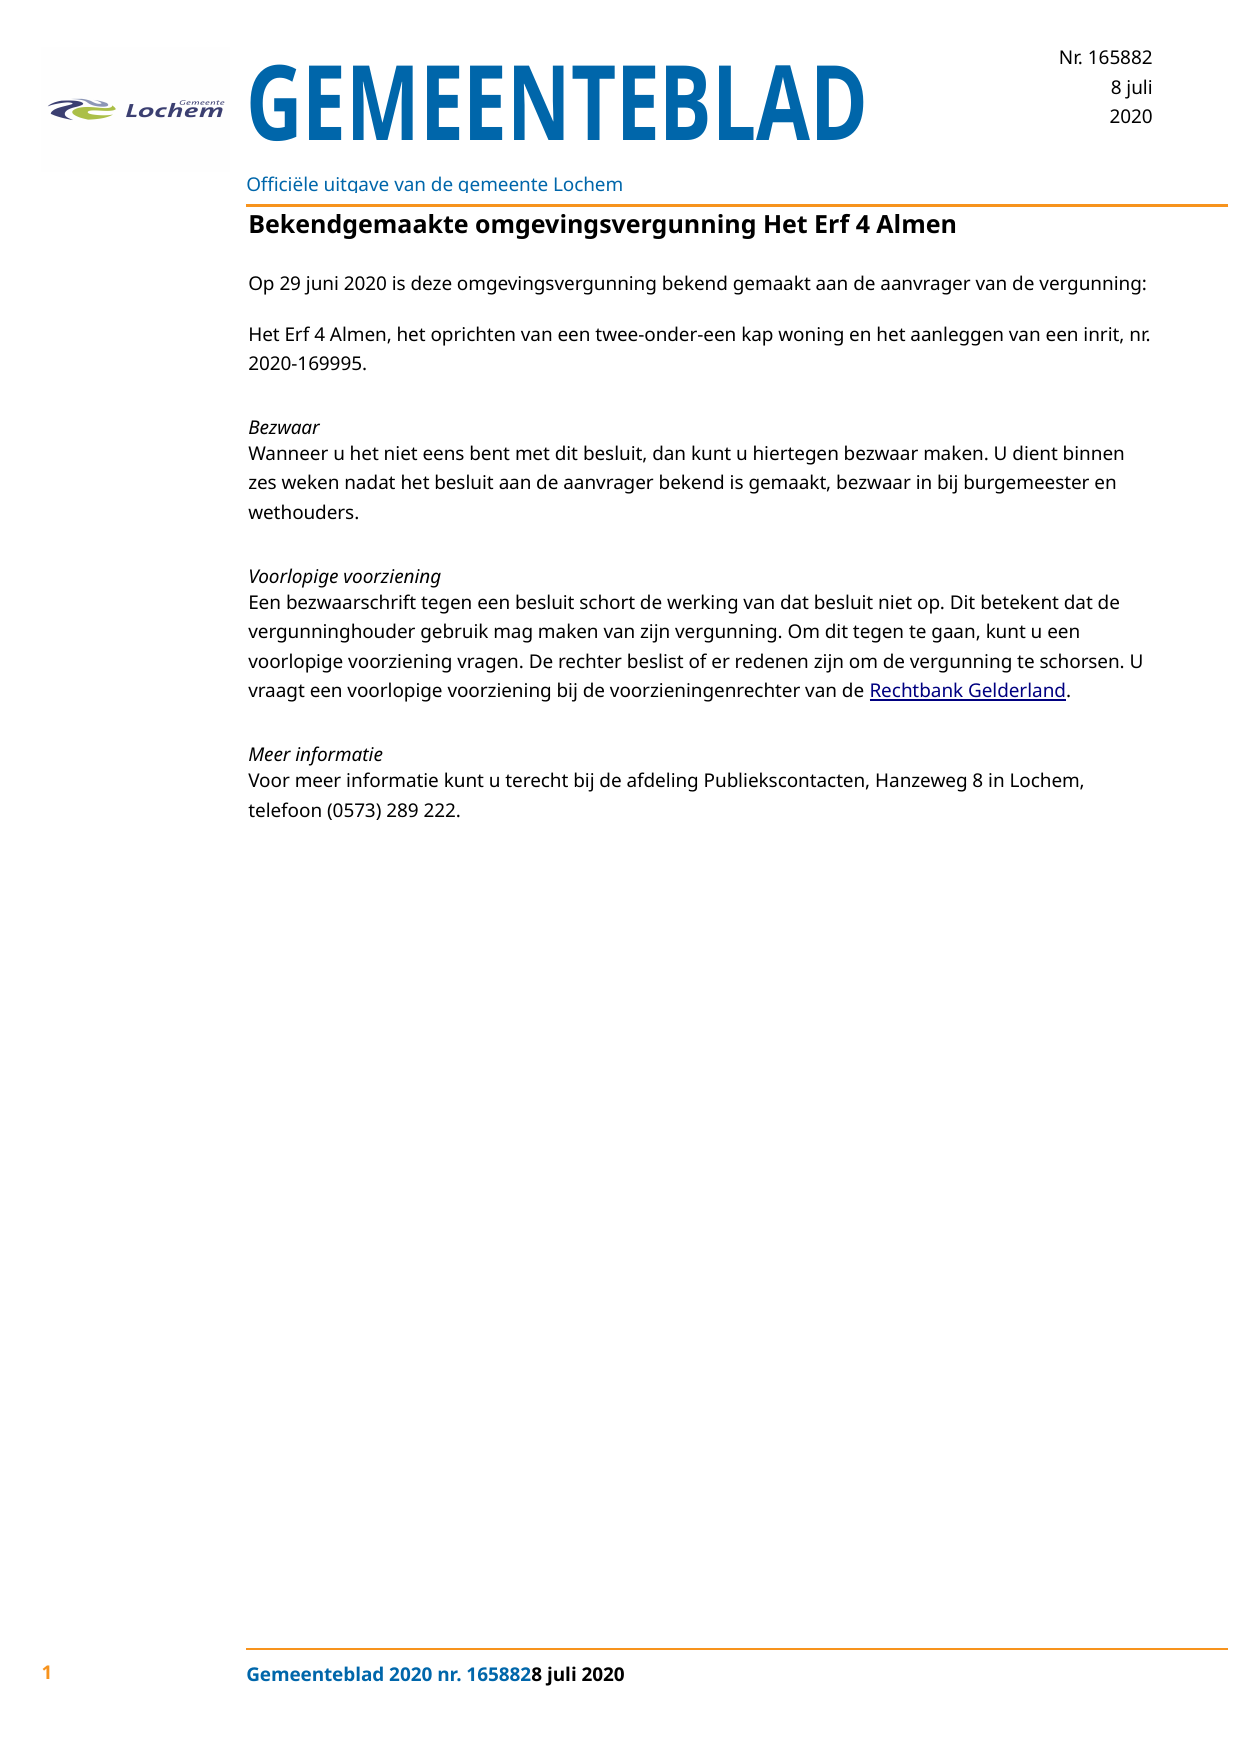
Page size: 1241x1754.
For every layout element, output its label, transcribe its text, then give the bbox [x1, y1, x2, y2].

text Voorlopige voorziening [248, 563, 1152, 589]
text Voor meer informatie kunt u terecht bij de afdeling Publiekscontacten, Hanzeweg 8 in Lochem, telefoon (0573) 289 222. [248, 767, 1152, 823]
text Op 29 juni 2020 is deze omgevingsvergunning bekend gemaakt aan de aanvrager van de vergunning: [248, 270, 1152, 296]
text Meer informatie [248, 742, 1152, 767]
text Het Erf 4 Almen, het oprichten van een twee-onder-een kap woning en het aanleggen van een inrit, nr. 2020-169995. [248, 321, 1152, 376]
text Een bezwaarschrift tegen een besluit schort de werking van dat besluit niet op. Dit betekent dat de vergunninghouder gebruik mag maken van zijn vergunning. Om dit tegen te gaan, kunt u een voorlopige voorziening vragen. De rechter beslist of er redenen zijn om de vergunning te schorsen. U vraagt een voorlopige voorziening bij de voorzieningenrechter van de Rechtbank Gelderland. [248, 589, 1152, 703]
text Bezwaar [248, 414, 1152, 440]
text Wanneer u het niet eens bent met dit besluit, dan kunt u hiertegen bezwaar maken. U dient binnen zes weken nadat het besluit aan de aanvrager bekend is gemaakt, bezwaar in bij burgemeester en wethouders. [248, 440, 1152, 525]
text Bekendgemaakte omgevingsvergunning Het Erf 4 Almen [248, 207, 1152, 241]
picture [41, 47, 231, 172]
